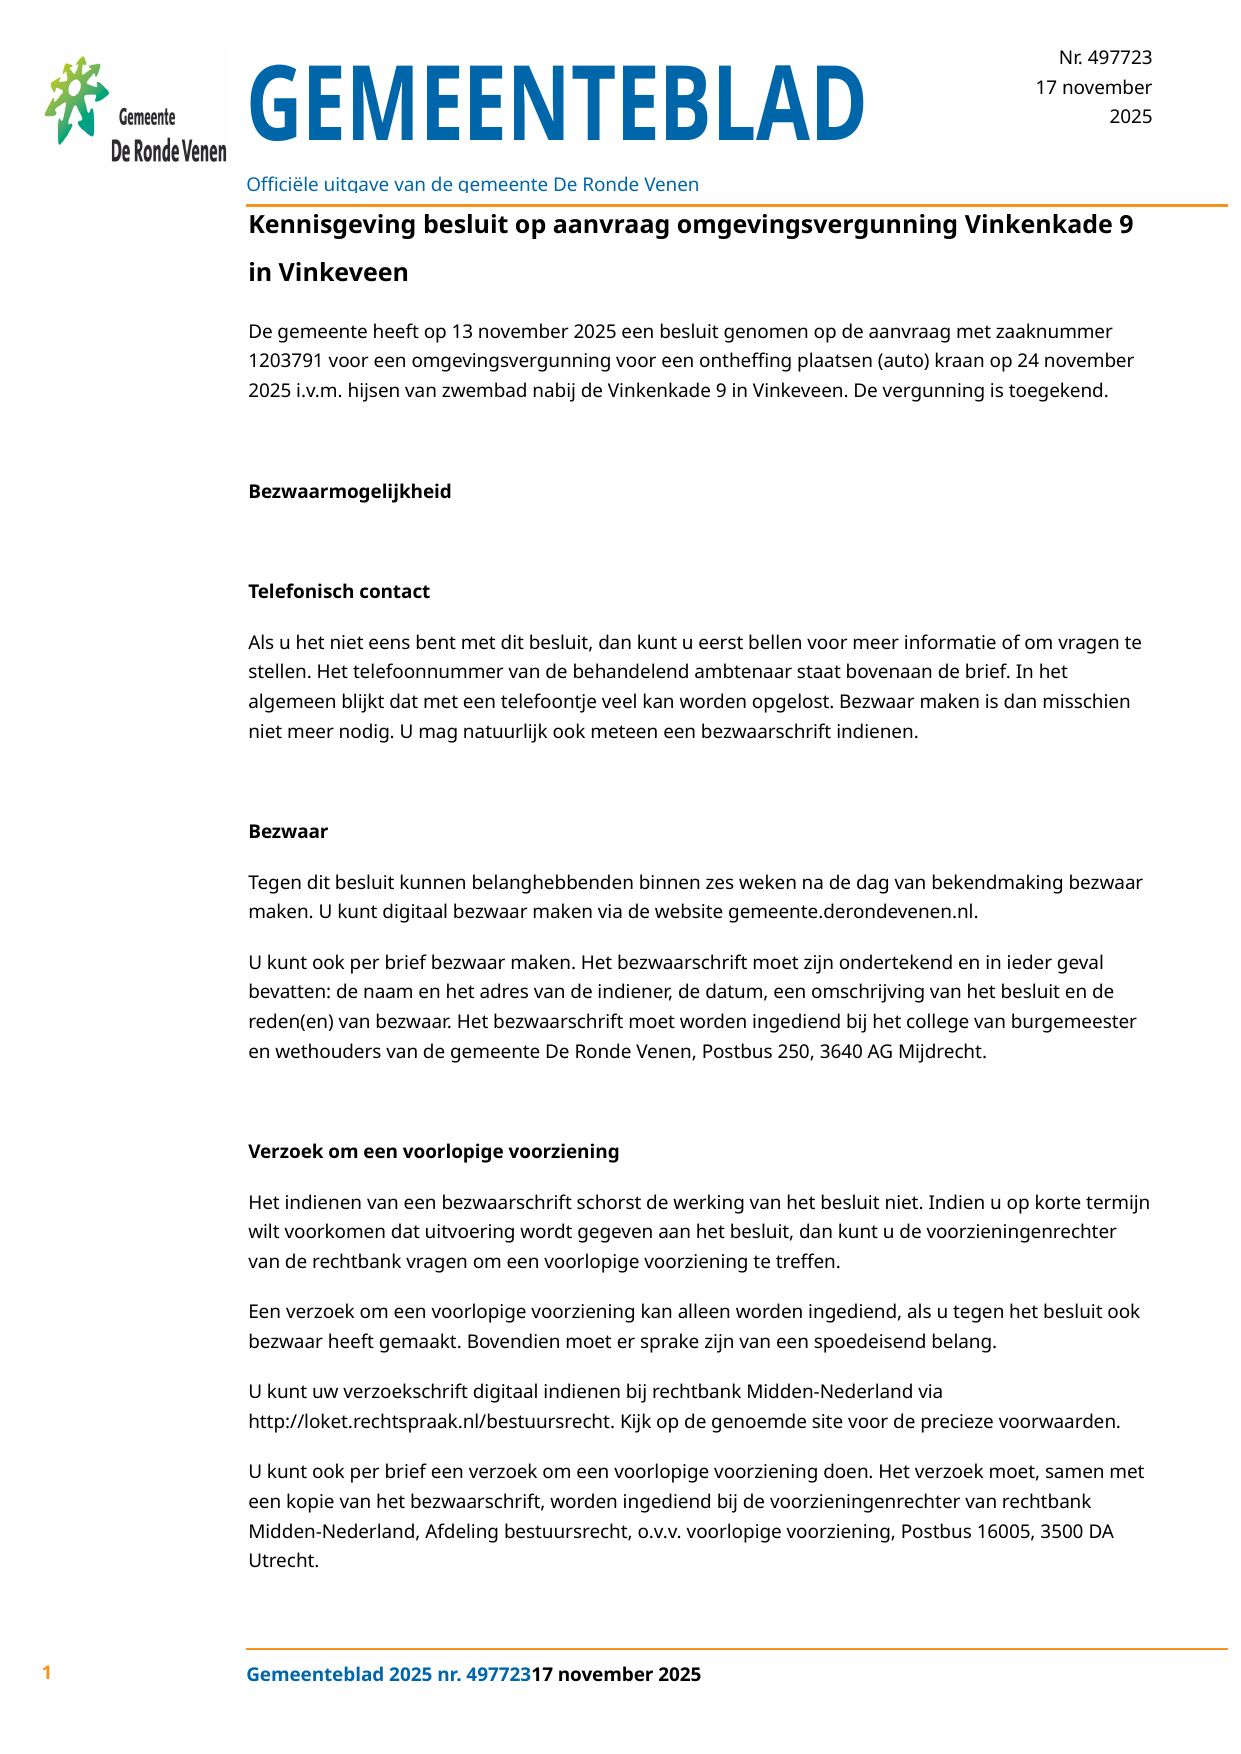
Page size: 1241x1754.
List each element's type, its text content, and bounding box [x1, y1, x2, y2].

text Verzoek om een voorlopige voorziening [248, 1139, 1152, 1164]
text De gemeente heeft op 13 november 2025 een besluit genomen op de aanvraag met zaaknummer 1203791 voor een omgevingsvergunning voor een ontheffing plaatsen (auto) kraan op 24 november 2025 i.v.m. hijsen van zwembad nabij de Vinkenkade 9 in Vinkeveen. De vergunning is toegekend. [248, 318, 1152, 403]
text Bezwaar [248, 819, 1152, 844]
text U kunt ook per brief bezwaar maken. Het bezwaarschrift moet zijn ondertekend en in ieder geval bevatten: de naam en het adres van de indiener, de datum, een omschrijving van het besluit en de reden(en) van bezwaar. Het bezwaarschrift moet worden ingediend bij het college van burgemeester en wethouders van de gemeente De Ronde Venen, Postbus 250, 3640 AG Mijdrecht. [248, 949, 1152, 1064]
text U kunt ook per brief een verzoek om een voorlopige voorziening doen. Het verzoek moet, samen met een kopie van het bezwaarschrift, worden ingediend bij de voorzieningenrechter van rechtbank Midden-Nederland, Afdeling bestuursrecht, o.v.v. voorlopige voorziening, Postbus 16005, 3500 DA Utrecht. [248, 1459, 1152, 1573]
text Een verzoek om een voorlopige voorziening kan alleen worden ingediend, als u tegen het besluit ook bezwaar heeft gemaakt. Bovendien moet er sprake zijn van een spoedeisend belang. [248, 1299, 1152, 1354]
text U kunt uw verzoekschrift digitaal indienen bij rechtbank Midden-Nederland via http://loket.rechtspraak.nl/bestuursrecht. Kijk op de genoemde site voor de precieze voorwaarden. [248, 1379, 1152, 1434]
text Kennisgeving besluit op aanvraag omgevingsvergunning Vinkenkade 9 in Vinkeveen [248, 207, 1152, 288]
text Het indienen van een bezwaarschrift schorst de werking van het besluit niet. Indien u op korte termijn wilt voorkomen dat uitvoering wordt gegeven aan het besluit, dan kunt u de voorzieningenrechter van de rechtbank vragen om een voorlopige voorziening te treffen. [248, 1189, 1152, 1274]
text Telefonisch contact [248, 579, 1152, 604]
text Tegen dit besluit kunnen belanghebbenden binnen zes weken na de dag van bekendmaking bezwaar maken. U kunt digitaal bezwaar maken via de website gemeente.derondevenen.nl. [248, 869, 1152, 924]
text Als u het niet eens bent met dit besluit, dan kunt u eerst bellen voor meer informatie of om vragen te stellen. Het telefoonnummer van de behandelend ambtenaar staat bovenaan de brief. In het algemeen blijkt dat met een telefoontje veel kan worden opgelost. Bezwaar maken is dan misschien niet meer nodig. U mag natuurlijk ook meteen een bezwaarschrift indienen. [248, 629, 1152, 744]
picture [41, 47, 231, 172]
text Bezwaarmogelijkheid [248, 478, 1152, 504]
